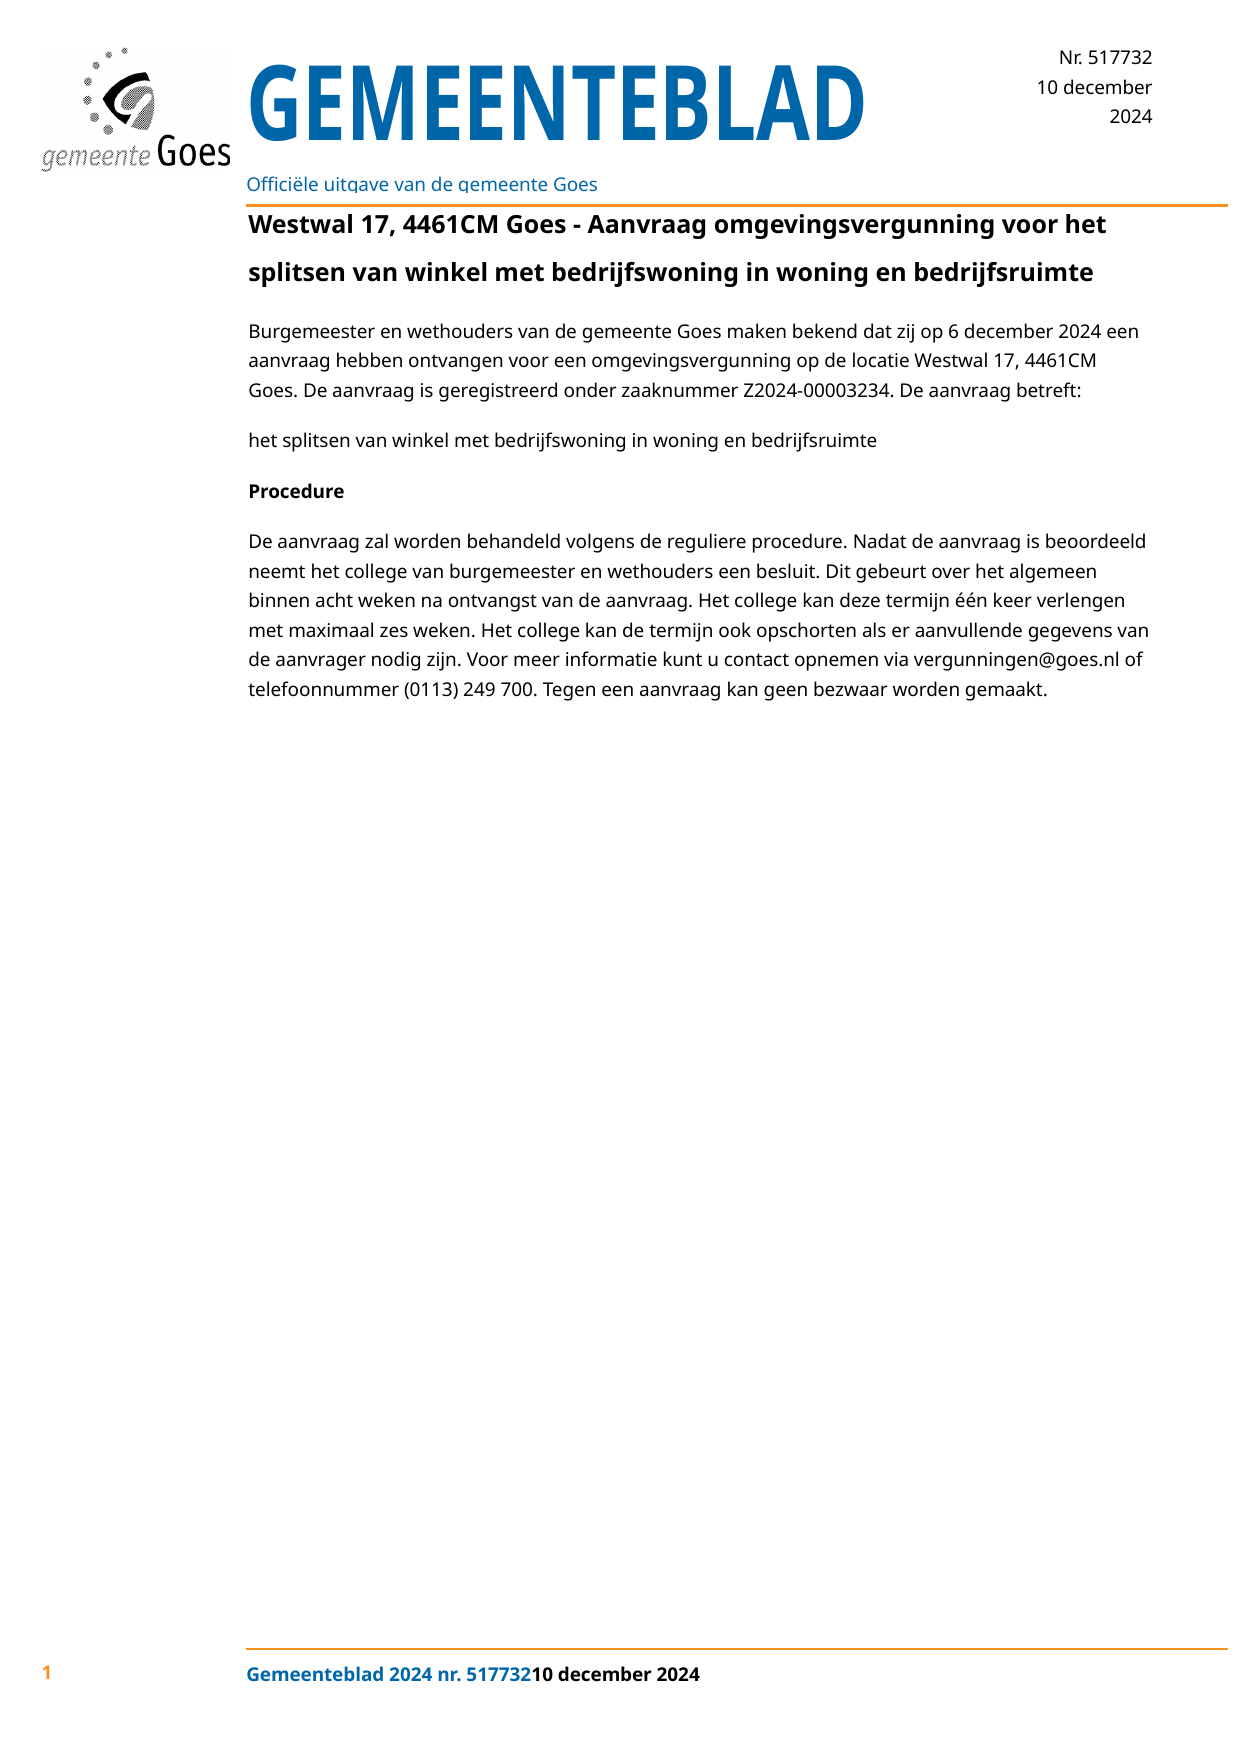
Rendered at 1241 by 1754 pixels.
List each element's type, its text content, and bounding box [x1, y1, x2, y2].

picture [41, 47, 231, 172]
text het splitsen van winkel met bedrijfswoning in woning en bedrijfsruimte [248, 427, 1152, 453]
text Procedure [248, 478, 1152, 504]
text Burgemeester en wethouders van de gemeente Goes maken bekend dat zij op 6 december 2024 een aanvraag hebben ontvangen voor een omgevingsvergunning op de locatie Westwal 17, 4461CM Goes. De aanvraag is geregistreerd onder zaaknummer Z2024-00003234. De aanvraag betreft: [248, 318, 1152, 403]
text Westwal 17, 4461CM Goes - Aanvraag omgevingsvergunning voor het splitsen van winkel met bedrijfswoning in woning en bedrijfsruimte [248, 207, 1152, 288]
text De aanvraag zal worden behandeld volgens de reguliere procedure. Nadat de aanvraag is beoordeeld neemt het college van burgemeester en wethouders een besluit. Dit gebeurt over het algemeen binnen acht weken na ontvangst van de aanvraag. Het college kan deze termijn één keer verlengen met maximaal zes weken. Het college kan de termijn ook opschorten als er aanvullende gegevens van de aanvrager nodig zijn. Voor meer informatie kunt u contact opnemen via vergunningen@goes.nl of telefoonnummer (0113) 249 700. Tegen een aanvraag kan geen bezwaar worden gemaakt. [248, 528, 1152, 702]
